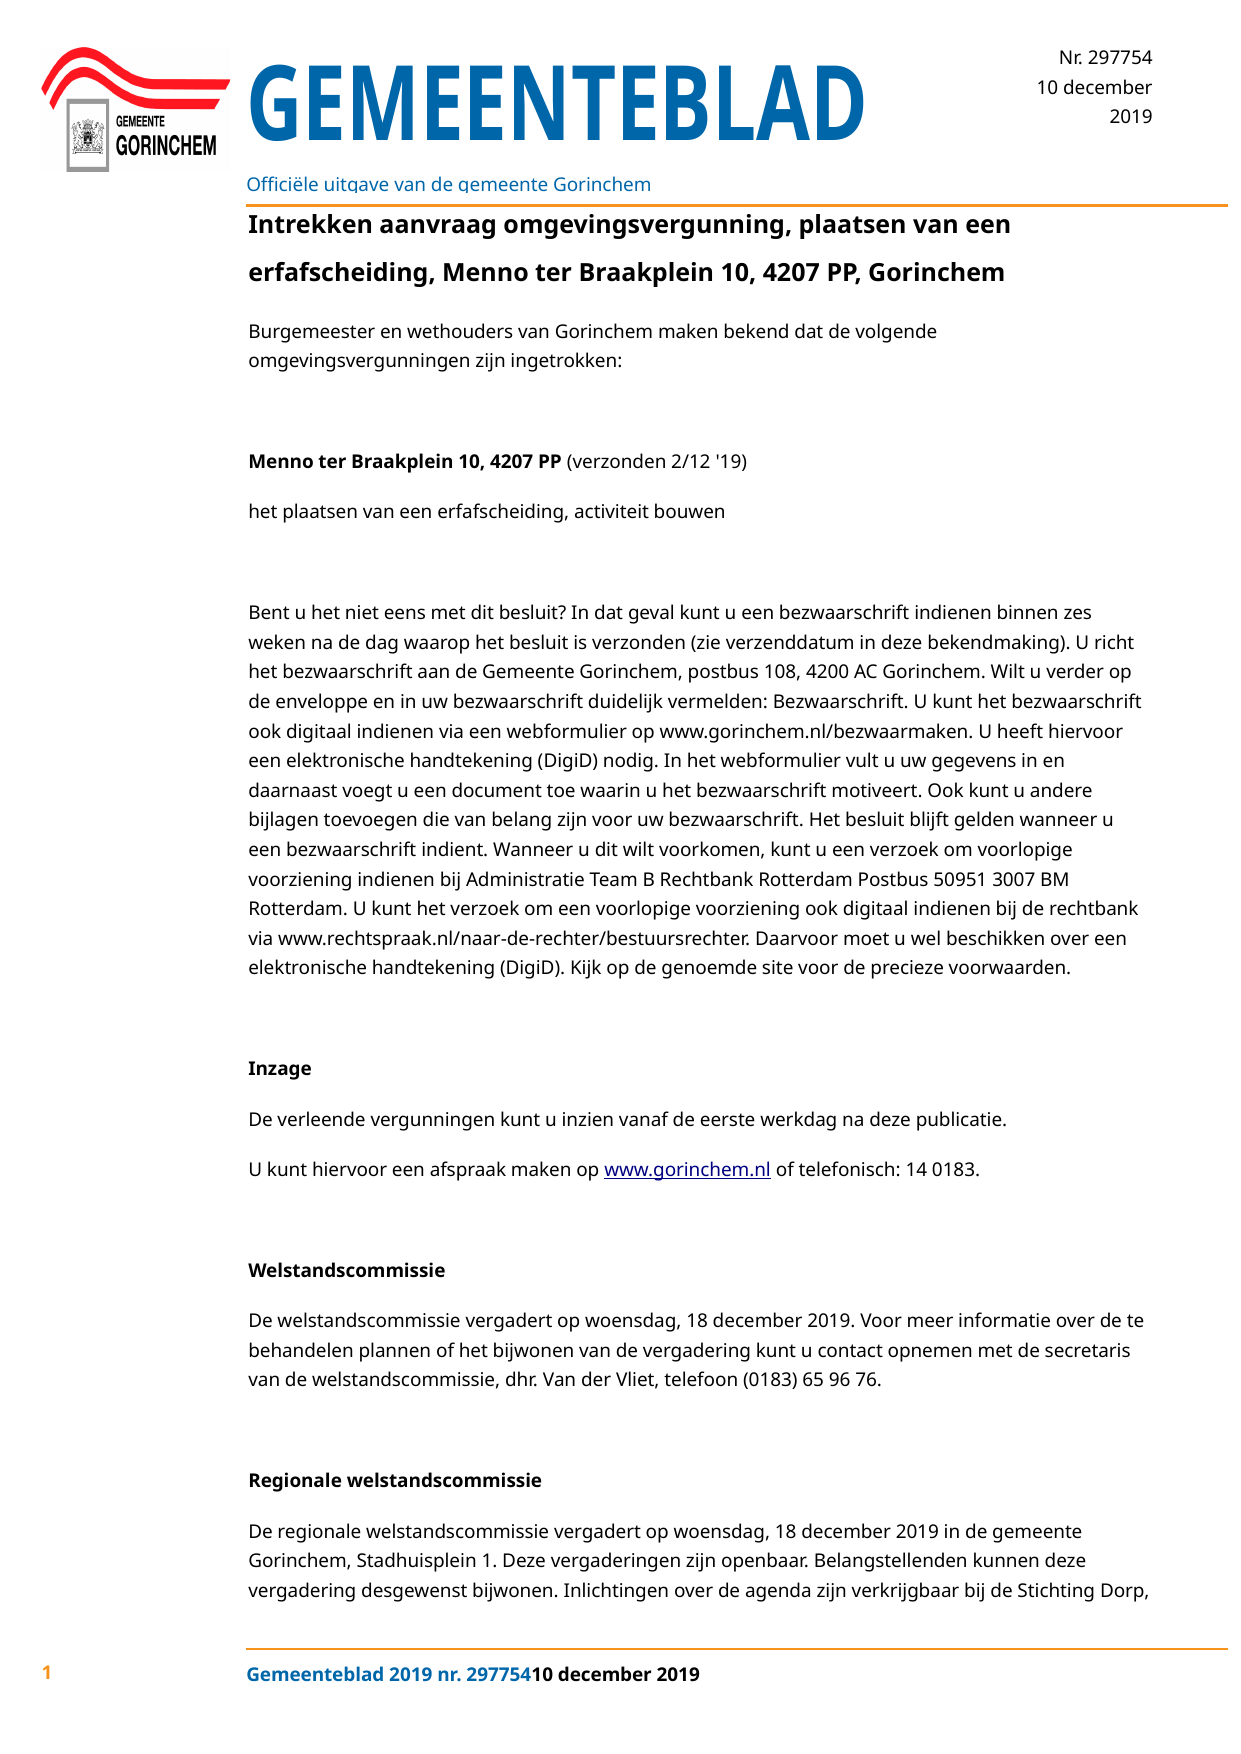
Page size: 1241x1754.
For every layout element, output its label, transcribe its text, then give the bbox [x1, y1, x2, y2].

text U kunt hiervoor een afspraak maken op www.gorinchem.nl of telefonisch: 14 0183. [248, 1156, 1152, 1182]
text Inzage [248, 1055, 1152, 1081]
text Welstandscommissie [248, 1257, 1152, 1283]
text De verleende vergunningen kunt u inzien vanaf de eerste werkdag na deze publicatie. [248, 1106, 1152, 1132]
text Regionale welstandscommissie [248, 1467, 1152, 1493]
picture [41, 47, 231, 172]
text De regionale welstandscommissie vergadert op woensdag, 18 december 2019 in de gemeente Gorinchem, Stadhuisplein 1. Deze vergaderingen zijn openbaar. Belangstellenden kunnen deze vergadering desgewenst bijwonen. Inlichtingen over de agenda zijn verkrijgbaar bij de Stichting Dorp, [248, 1518, 1152, 1603]
text Bent u het niet eens met dit besluit? In dat geval kunt u een bezwaarschrift indienen binnen zes weken na de dag waarop het besluit is verzonden (zie verzenddatum in deze bekendmaking). U richt het bezwaarschrift aan de Gemeente Gorinchem, postbus 108, 4200 AC Gorinchem. Wilt u verder op de enveloppe en in uw bezwaarschrift duidelijk vermelden: Bezwaarschrift. U kunt het bezwaarschrift ook digitaal indienen via een webformulier op www.gorinchem.nl/bezwaarmaken. U heeft hiervoor een elektronische handtekening (DigiD) nodig. In het webformulier vult u uw gegevens in en daarnaast voegt u een document toe waarin u het bezwaarschrift motiveert. Ook kunt u andere bijlagen toevoegen die van belang zijn voor uw bezwaarschrift. Het besluit blijft gelden wanneer u een bezwaarschrift indient. Wanneer u dit wilt voorkomen, kunt u een verzoek om voorlopige voorziening indienen bij Administratie Team B Rechtbank Rotterdam Postbus 50951 3007 BM Rotterdam. U kunt het verzoek om een voorlopige voorziening ook digitaal indienen bij de rechtbank via www.rechtspraak.nl/naar-de-rechter/bestuursrechter. Daarvoor moet u wel beschikken over een elektronische handtekening (DigiD). Kijk op de genoemde site voor de precieze voorwaarden. [248, 599, 1152, 980]
text het plaatsen van een erfafscheiding, activiteit bouwen [248, 499, 1152, 524]
text Burgemeester en wethouders van Gorinchem maken bekend dat de volgende omgevingsvergunningen zijn ingetrokken: [248, 318, 1152, 373]
text Menno ter Braakplein 10, 4207 PP (verzonden 2/12 '19) [248, 448, 1152, 474]
text De welstandscommissie vergadert op woensdag, 18 december 2019. Voor meer informatie over de te behandelen plannen of het bijwonen van de vergadering kunt u contact opnemen met de secretaris van de welstandscommissie, dhr. Van der Vliet, telefoon (0183) 65 96 76. [248, 1307, 1152, 1392]
text Intrekken aanvraag omgevingsvergunning, plaatsen van een erfafscheiding, Menno ter Braakplein 10, 4207 PP, Gorinchem [248, 207, 1152, 288]
